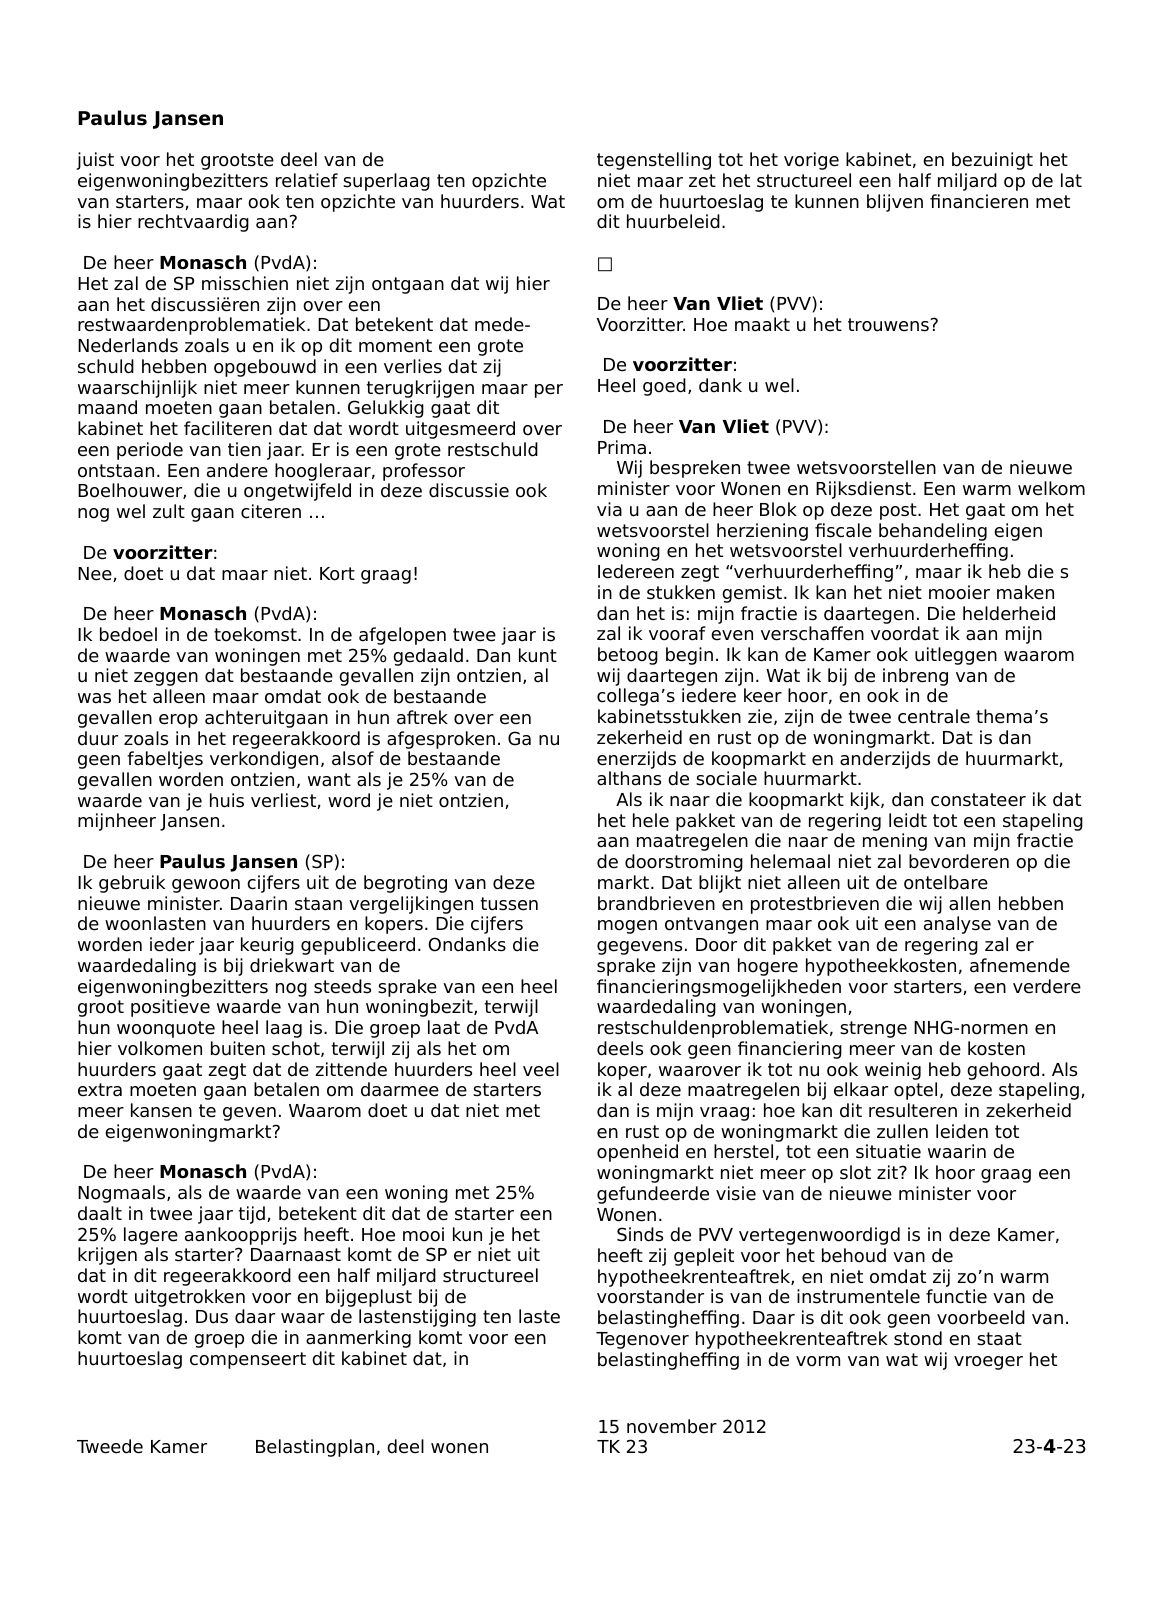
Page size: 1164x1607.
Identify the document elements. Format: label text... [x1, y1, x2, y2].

text Ik bedoel in de toekomst. In de afgelopen twee jaar is de waarde van woningen met 25% gedaald. Dan kunt u niet zeggen dat bestaande gevallen zijn ontzien, al was het alleen maar omdat ook de bestaande gevallen erop achteruitgaan in hun aftrek over een duur zoals in het regeerakkoord is afgesproken. Ga nu geen fabeltjes verkondigen, alsof de bestaande gevallen worden ontzien, want als je 25% van de waarde van je huis verliest, word je niet ontzien, mijnheer Jansen. [77, 625, 567, 832]
text De heer Van Vliet (PVV): [596, 294, 1087, 314]
text De voorzitter: [77, 543, 567, 563]
text De voorzitter: [596, 355, 1087, 376]
text De heer Paulus Jansen (SP): [77, 852, 567, 873]
text Voorzitter. Hoe maakt u het trouwens? [596, 314, 1087, 335]
text Nee, doet u dat maar niet. Kort graag! [77, 563, 567, 584]
text Nogmaals, als de waarde van een woning met 25% daalt in twee jaar tijd, betekent dit dat de starter een 25% lagere aankoopprijs heeft. Hoe mooi kun je het krijgen als starter? Daarnaast komt de SP er niet uit dat in dit regeerakkoord een half miljard structureel wordt uitgetrokken voor en bijgeplust bij de huurtoeslag. Dus daar waar de lastenstijging ten laste komt van de groep die in aanmerking komt voor een huurtoeslag compenseert dit kabinet dat, in [77, 1183, 567, 1369]
text Prima. [596, 437, 1087, 458]
text juist voor het grootste deel van de eigenwoningbezitters relatief superlaag ten opzichte van starters, maar ook ten opzichte van huurders. Wat is hier rechtvaardig aan? [77, 150, 567, 233]
text De heer Monasch (PvdA): [77, 604, 567, 625]
text tegenstelling tot het vorige kabinet, en bezuinigt het niet maar zet het structureel een half miljard op de lat om de huurtoeslag te kunnen blijven financieren met dit huurbeleid. [596, 150, 1087, 233]
text Sinds de PVV vertegenwoordigd is in deze Kamer, heeft zij gepleit voor het behoud van de hypotheekrenteaftrek, en niet omdat zij zo’n warm voorstander is van de instrumentele functie van de belastingheffing. Daar is dit ook geen voorbeeld van. Tegenover hypotheekrenteaftrek stond en staat belastingheffing in de vorm van wat wij vroeger het [596, 1225, 1087, 1370]
text □ [596, 253, 1087, 274]
text Het zal de SP misschien niet zijn ontgaan dat wij hier aan het discussiëren zijn over een restwaardenproblematiek. Dat betekent dat mede-Nederlands zoals u en ik op dit moment een grote schuld hebben opgebouwd in een verlies dat zij waarschijnlijk niet meer kunnen terugkrijgen maar per maand moeten gaan betalen. Gelukkig gaat dit kabinet het faciliteren dat dat wordt uitgesmeerd over een periode van tien jaar. Er is een grote restschuld ontstaan. Een andere hoogleraar, professor Boelhouwer, die u ongetwijfeld in deze discussie ook nog wel zult gaan citeren … [77, 274, 567, 523]
text Wij bespreken twee wetsvoorstellen van de nieuwe minister voor Wonen en Rijksdienst. Een warm welkom via u aan de heer Blok op deze post. Het gaat om het wetsvoorstel herziening fiscale behandeling eigen woning en het wetsvoorstel verhuurderheffing. Iedereen zegt “verhuurderheffing”, maar ik heb die s in de stukken gemist. Ik kan het niet mooier maken dan het is: mijn fractie is daartegen. Die helderheid zal ik vooraf even verschaffen voordat ik aan mijn betoog begin. Ik kan de Kamer ook uitleggen waarom wij daartegen zijn. Wat ik bij de inbreng van de collega’s iedere keer hoor, en ook in de kabinetsstukken zie, zijn de twee centrale thema’s zekerheid en rust op de woningmarkt. Dat is dan enerzijds de koopmarkt en anderzijds de huurmarkt, althans de sociale huurmarkt. [596, 458, 1087, 790]
text Ik gebruik gewoon cijfers uit de begroting van deze nieuwe minister. Daarin staan vergelijkingen tussen de woonlasten van huurders en kopers. Die cijfers worden ieder jaar keurig gepubliceerd. Ondanks die waardedaling is bij driekwart van de eigenwoningbezitters nog steeds sprake van een heel groot positieve waarde van hun woningbezit, terwijl hun woonquote heel laag is. Die groep laat de PvdA hier volkomen buiten schot, terwijl zij als het om huurders gaat zegt dat de zittende huurders heel veel extra moeten gaan betalen om daarmee de starters meer kansen te geven. Waarom doet u dat niet met de eigenwoningmarkt? [77, 873, 567, 1142]
text De heer Monasch (PvdA): [77, 1162, 567, 1183]
text De heer Monasch (PvdA): [77, 253, 567, 274]
text De heer Van Vliet (PVV): [596, 417, 1087, 437]
text Als ik naar die koopmarkt kijk, dan constateer ik dat het hele pakket van de regering leidt tot een stapeling aan maatregelen die naar de mening van mijn fractie de doorstroming helemaal niet zal bevorderen op die markt. Dat blijkt niet alleen uit de ontelbare brandbrieven en protestbrieven die wij allen hebben mogen ontvangen maar ook uit een analyse van de gegevens. Door dit pakket van de regering zal er sprake zijn van hogere hypotheekkosten, afnemende financieringsmogelijkheden voor starters, een verdere waardedaling van woningen, restschuldenproblematiek, strenge NHG-normen en deels ook geen financiering meer van de kosten koper, waarover ik tot nu ook weinig heb gehoord. Als ik al deze maatregelen bij elkaar optel, deze stapeling, dan is mijn vraag: hoe kan dit resulteren in zekerheid en rust op de woningmarkt die zullen leiden tot openheid en herstel, tot een situatie waarin de woningmarkt niet meer op slot zit? Ik hoor graag een gefundeerde visie van de nieuwe minister voor Wonen. [596, 790, 1087, 1225]
text Heel goed, dank u wel. [596, 376, 1087, 397]
